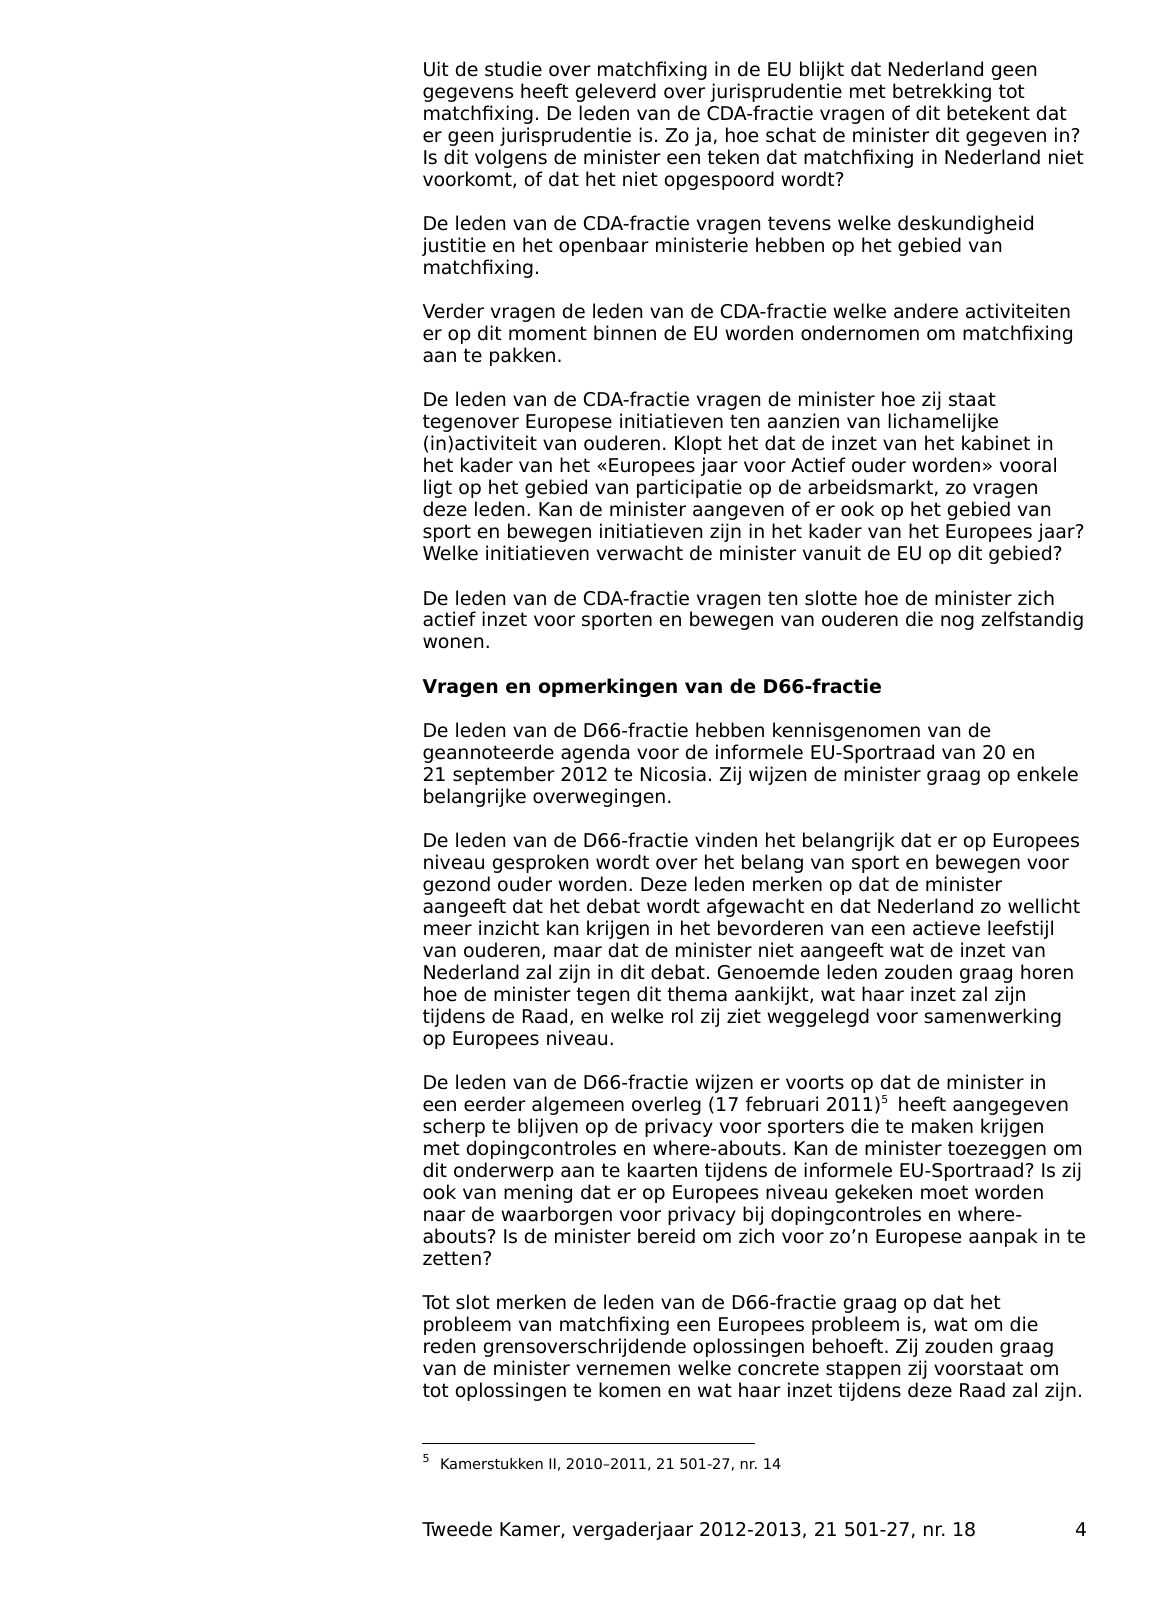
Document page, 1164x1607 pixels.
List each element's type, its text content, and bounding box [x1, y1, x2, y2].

text De leden van de CDA-fractie vragen de minister hoe zij staat tegenover Europese initiatieven ten aanzien van lichamelijke (in)activiteit van ouderen. Klopt het dat de inzet van het kabinet in het kader van het «Europees jaar voor Actief ouder worden» vooral ligt op het gebied van participatie op de arbeidsmarkt, zo vragen deze leden. Kan de minister aangeven of er ook op het gebied van sport en bewegen initiatieven zijn in het kader van het Europees jaar? Welke initiatieven verwacht de minister vanuit de EU op dit gebied? [422, 389, 1087, 565]
text Verder vragen de leden van de CDA-fractie welke andere activiteiten er op dit moment binnen de EU worden ondernomen om matchfixing aan te pakken. [422, 301, 1087, 367]
text Kamerstukken II, 2010–2011, 21 501-27, nr. 14 [422, 1452, 1087, 1474]
text De leden van de CDA-fractie vragen ten slotte hoe de minister zich actief inzet voor sporten en bewegen van ouderen die nog zelfstandig wonen. [422, 587, 1087, 653]
text De leden van de D66-fractie hebben kennisgenomen van de geannoteerde agenda voor de informele EU-Sportraad van 20 en 21 september 2012 te Nicosia. Zij wijzen de minister graag op enkele belangrijke overwegingen. [422, 720, 1087, 808]
text Tot slot merken de leden van de D66-fractie graag op dat het probleem van matchfixing een Europees probleem is, wat om die reden grensoverschrijdende oplossingen behoeft. Zij zouden graag van de minister vernemen welke concrete stappen zij voorstaat om tot oplossingen te komen en wat haar inzet tijdens deze Raad zal zijn. [422, 1292, 1087, 1402]
text De leden van de CDA-fractie vragen tevens welke deskundigheid justitie en het openbaar ministerie hebben op het gebied van matchfixing. [422, 213, 1087, 279]
text De leden van de D66-fractie wijzen er voorts op dat de minister in een eerder algemeen overleg (17 februari 2011) heeft aangegeven scherp te blijven op de privacy voor sporters die te maken krijgen met dopingcontroles en where-abouts. Kan de minister toezeggen om dit onderwerp aan te kaarten tijdens de informele EU-Sportraad? Is zij ook van mening dat er op Europees niveau gekeken moet worden naar de waarborgen voor privacy bij dopingcontroles en where-abouts? Is de minister bereid om zich voor zo’n Europese aanpak in te zetten? [422, 1072, 1087, 1269]
text De leden van de D66-fractie vinden het belangrijk dat er op Europees niveau gesproken wordt over het belang van sport en bewegen voor gezond ouder worden. Deze leden merken op dat de minister aangeeft dat het debat wordt afgewacht en dat Nederland zo wellicht meer inzicht kan krijgen in het bevorderen van een actieve leefstijl van ouderen, maar dat de minister niet aangeeft wat de inzet van Nederland zal zijn in dit debat. Genoemde leden zouden graag horen hoe de minister tegen dit thema aankijkt, wat haar inzet zal zijn tijdens de Raad, en welke rol zij ziet weggelegd voor samenwerking op Europees niveau. [422, 830, 1087, 1049]
text Uit de studie over matchfixing in de EU blijkt dat Nederland geen gegevens heeft geleverd over jurisprudentie met betrekking tot matchfixing. De leden van de CDA-fractie vragen of dit betekent dat er geen jurisprudentie is. Zo ja, hoe schat de minister dit gegeven in? Is dit volgens de minister een teken dat matchfixing in Nederland niet voorkomt, of dat het niet opgespoord wordt? [422, 59, 1087, 191]
subtitle Vragen en opmerkingen van de D66-fractie [422, 676, 1087, 697]
